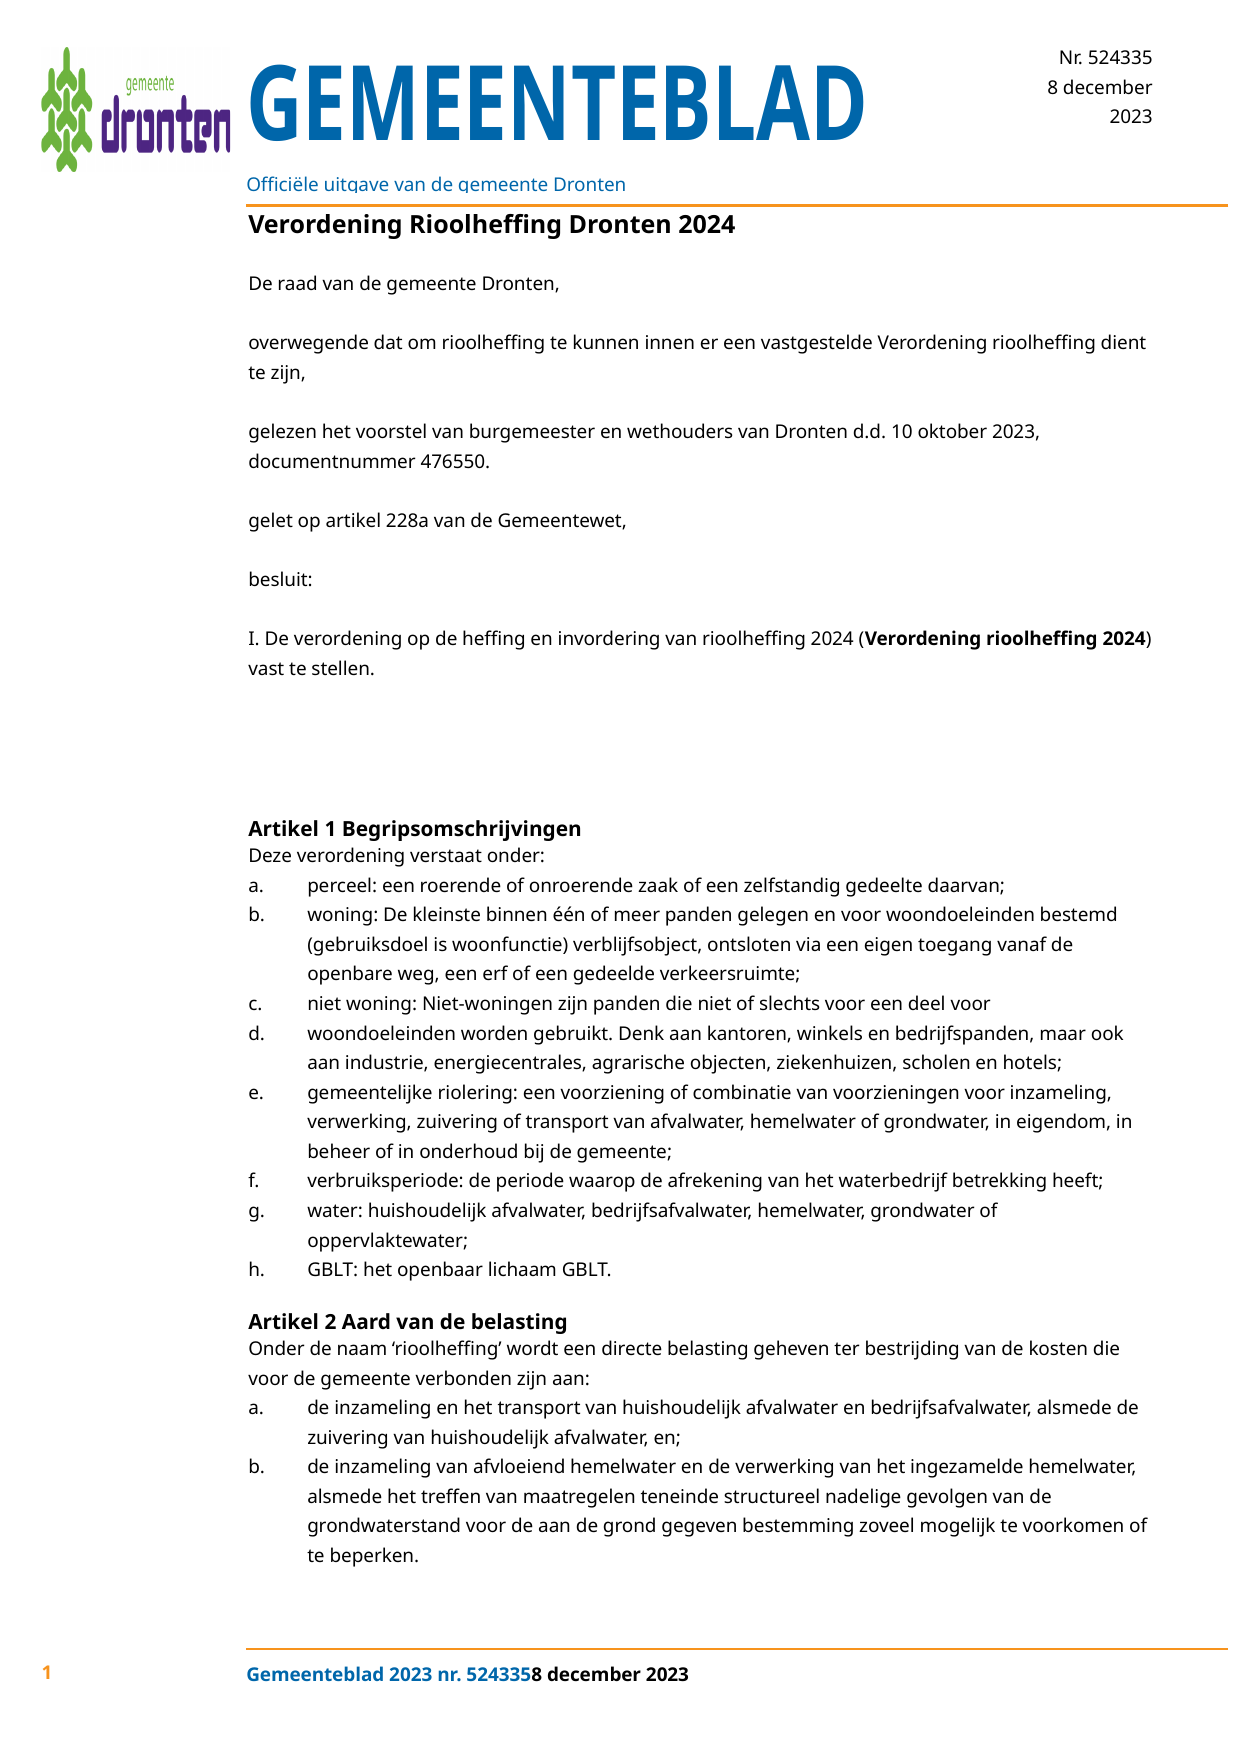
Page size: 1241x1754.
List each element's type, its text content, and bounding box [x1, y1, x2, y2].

text Verordening Rioolheffing Dronten 2024 [248, 207, 1152, 241]
text Onder de naam ‘rioolheffing’ wordt een directe belasting geheven ter bestrijding van de kosten die voor de gemeente verbonden zijn aan: [248, 1335, 1152, 1391]
list water: huishoudelijk afvalwater, bedrijfsafvalwater, hemelwater, grondwater of oppervlaktewater; [248, 1197, 1152, 1252]
list woondoeleinden worden gebruikt. Denk aan kantoren, winkels en bedrijfspanden, maar ook aan industrie, energiecentrales, agrarische objecten, ziekenhuizen, scholen en hotels; [248, 1020, 1152, 1075]
text De raad van de gemeente Dronten, [248, 270, 1152, 296]
text Artikel 2 Aard van de belasting [248, 1307, 1152, 1335]
text Artikel 1 Begripsomschrijvingen [248, 814, 1152, 842]
list de inzameling en het transport van huishoudelijk afvalwater en bedrijfsafvalwater, alsmede de zuivering van huishoudelijk afvalwater, en; [248, 1394, 1152, 1450]
text overwegende dat om rioolheffing te kunnen innen er een vastgestelde Verordening rioolheffing dient te zijn, [248, 329, 1152, 385]
text gelezen het voorstel van burgemeester en wethouders van Dronten d.d. 10 oktober 2023, documentnummer 476550. [248, 418, 1152, 473]
text Deze verordening verstaat onder: [248, 842, 1152, 868]
text gelet op artikel 228a van de Gemeentewet, [248, 507, 1152, 533]
list woning: De kleinste binnen één of meer panden gelegen en voor woondoeleinden bestemd (gebruiksdoel is woonfunctie) verblijfsobject, ontsloten via een eigen toegang vanaf de openbare weg, een erf of een gedeelde verkeersruimte; [248, 901, 1152, 986]
list perceel: een roerende of onroerende zaak of een zelfstandig gedeelte daarvan; [248, 872, 1152, 897]
text besluit: [248, 566, 1152, 592]
text I. De verordening op de heffing en invordering van rioolheffing 2024 (Verordening rioolheffing 2024) vast te stellen. [248, 625, 1152, 681]
list niet woning: Niet-woningen zijn panden die niet of slechts voor een deel voor [248, 990, 1152, 1016]
picture [41, 47, 231, 172]
list de inzameling van afvloeiend hemelwater en de verwerking van het ingezamelde hemelwater, alsmede het treffen van maatregelen teneinde structureel nadelige gevolgen van de grondwaterstand voor de aan de grond gegeven bestemming zoveel mogelijk te voorkomen of te beperken. [248, 1453, 1152, 1568]
list gemeentelijke riolering: een voorziening of combinatie van voorzieningen voor inzameling, verwerking, zuivering of transport van afvalwater, hemelwater of grondwater, in eigendom, in beheer of in onderhoud bij de gemeente; [248, 1079, 1152, 1164]
list verbruiksperiode: de periode waarop de afrekening van het waterbedrijf betrekking heeft; [248, 1168, 1152, 1193]
list GBLT: het openbaar lichaam GBLT. [248, 1256, 1152, 1282]
